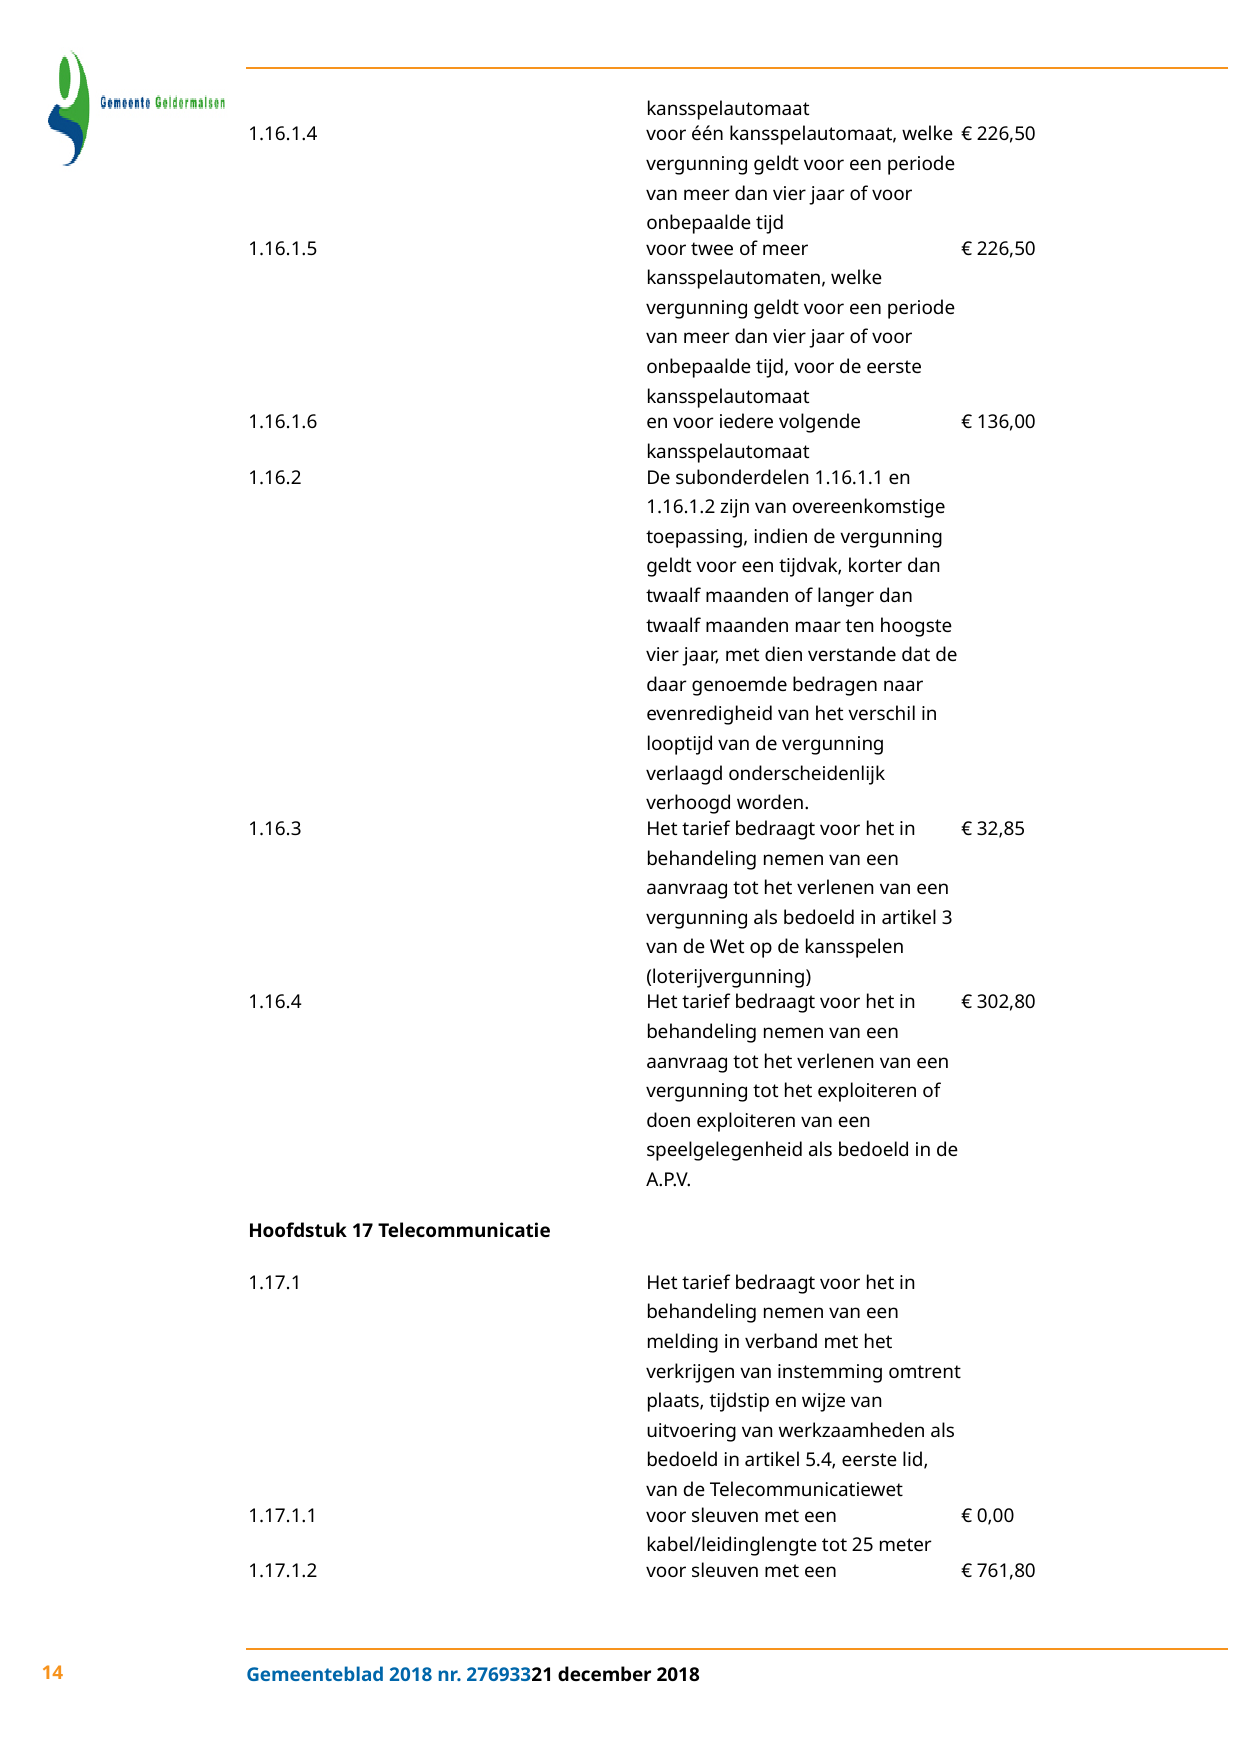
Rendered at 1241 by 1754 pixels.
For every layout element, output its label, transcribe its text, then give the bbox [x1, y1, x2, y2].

table_cell en voor iedere volgende kansspelautomaat [646, 409, 961, 464]
table_cell € 32,85 [961, 815, 1152, 989]
table_cell voor sleuven met een kabel/leidinglengte tot 25 meter [646, 1502, 961, 1557]
table_cell 1.17.1.1 [248, 1502, 646, 1557]
table_cell 1.16.4 [248, 989, 646, 1192]
table_cell [646, 1192, 961, 1218]
table_cell € 136,00 [961, 409, 1152, 464]
table_cell 1.17.1 [248, 1269, 646, 1502]
table_cell [961, 1192, 1152, 1218]
table_cell € 0,00 [961, 1502, 1152, 1557]
table_cell € 226,50 [961, 235, 1152, 409]
table_cell 1.16.2 [248, 464, 646, 815]
table_cell [961, 1269, 1152, 1502]
table_cell [248, 1192, 646, 1218]
table_cell Het tarief bedraagt voor het in behandeling nemen van een aanvraag tot het verlenen van een vergunning als bedoeld in artikel 3 van de Wet op de kansspelen (loterijvergunning) [646, 815, 961, 989]
table_cell [248, 95, 646, 121]
table_cell € 302,80 [961, 989, 1152, 1192]
table_cell Het tarief bedraagt voor het in behandeling nemen van een melding in verband met het verkrijgen van instemming omtrent plaats, tijdstip en wijze van uitvoering van werkzaamheden als bedoeld in artikel 5.4, eerste lid, van de Telecommunicatiewet [646, 1269, 961, 1502]
table_cell [248, 1244, 646, 1269]
table_cell 1.16.1.4 [248, 121, 646, 235]
table_cell € 226,50 [961, 121, 1152, 235]
table_cell [961, 464, 1152, 815]
table_cell De subonderdelen 1.16.1.1 en 1.16.1.2 zijn van overeenkomstige toepassing, indien de vergunning geldt voor een tijdvak, korter dan twaalf maanden of langer dan twaalf maanden maar ten hoogste vier jaar, met dien verstande dat de daar genoemde bedragen naar evenredigheid van het verschil in looptijd van de vergunning verlaagd onderscheidenlijk verhoogd worden. [646, 464, 961, 815]
table_cell voor twee of meer kansspelautomaten, welke vergunning geldt voor een periode van meer dan vier jaar of voor onbepaalde tijd, voor de eerste kansspelautomaat [646, 235, 961, 409]
table_cell 1.16.1.6 [248, 409, 646, 464]
picture [41, 47, 231, 172]
table_cell 1.17.1.2 [248, 1557, 646, 1583]
table_cell voor sleuven met een [646, 1557, 961, 1583]
table_cell Hoofdstuk 17 Telecommunicatie [248, 1218, 1152, 1243]
table_cell voor één kansspelautomaat, welke vergunning geldt voor een periode van meer dan vier jaar of voor onbepaalde tijd [646, 121, 961, 235]
table_cell [961, 95, 1152, 121]
table_cell [646, 1244, 961, 1269]
table_cell € 761,80 [961, 1557, 1152, 1583]
table_cell kansspelautomaat [646, 95, 961, 121]
table_cell 1.16.3 [248, 815, 646, 989]
table_cell 1.16.1.5 [248, 235, 646, 409]
table_cell Het tarief bedraagt voor het in behandeling nemen van een aanvraag tot het verlenen van een vergunning tot het exploiteren of doen exploiteren van een speelgelegenheid als bedoeld in de A.P.V. [646, 989, 961, 1192]
table_cell [961, 1244, 1152, 1269]
